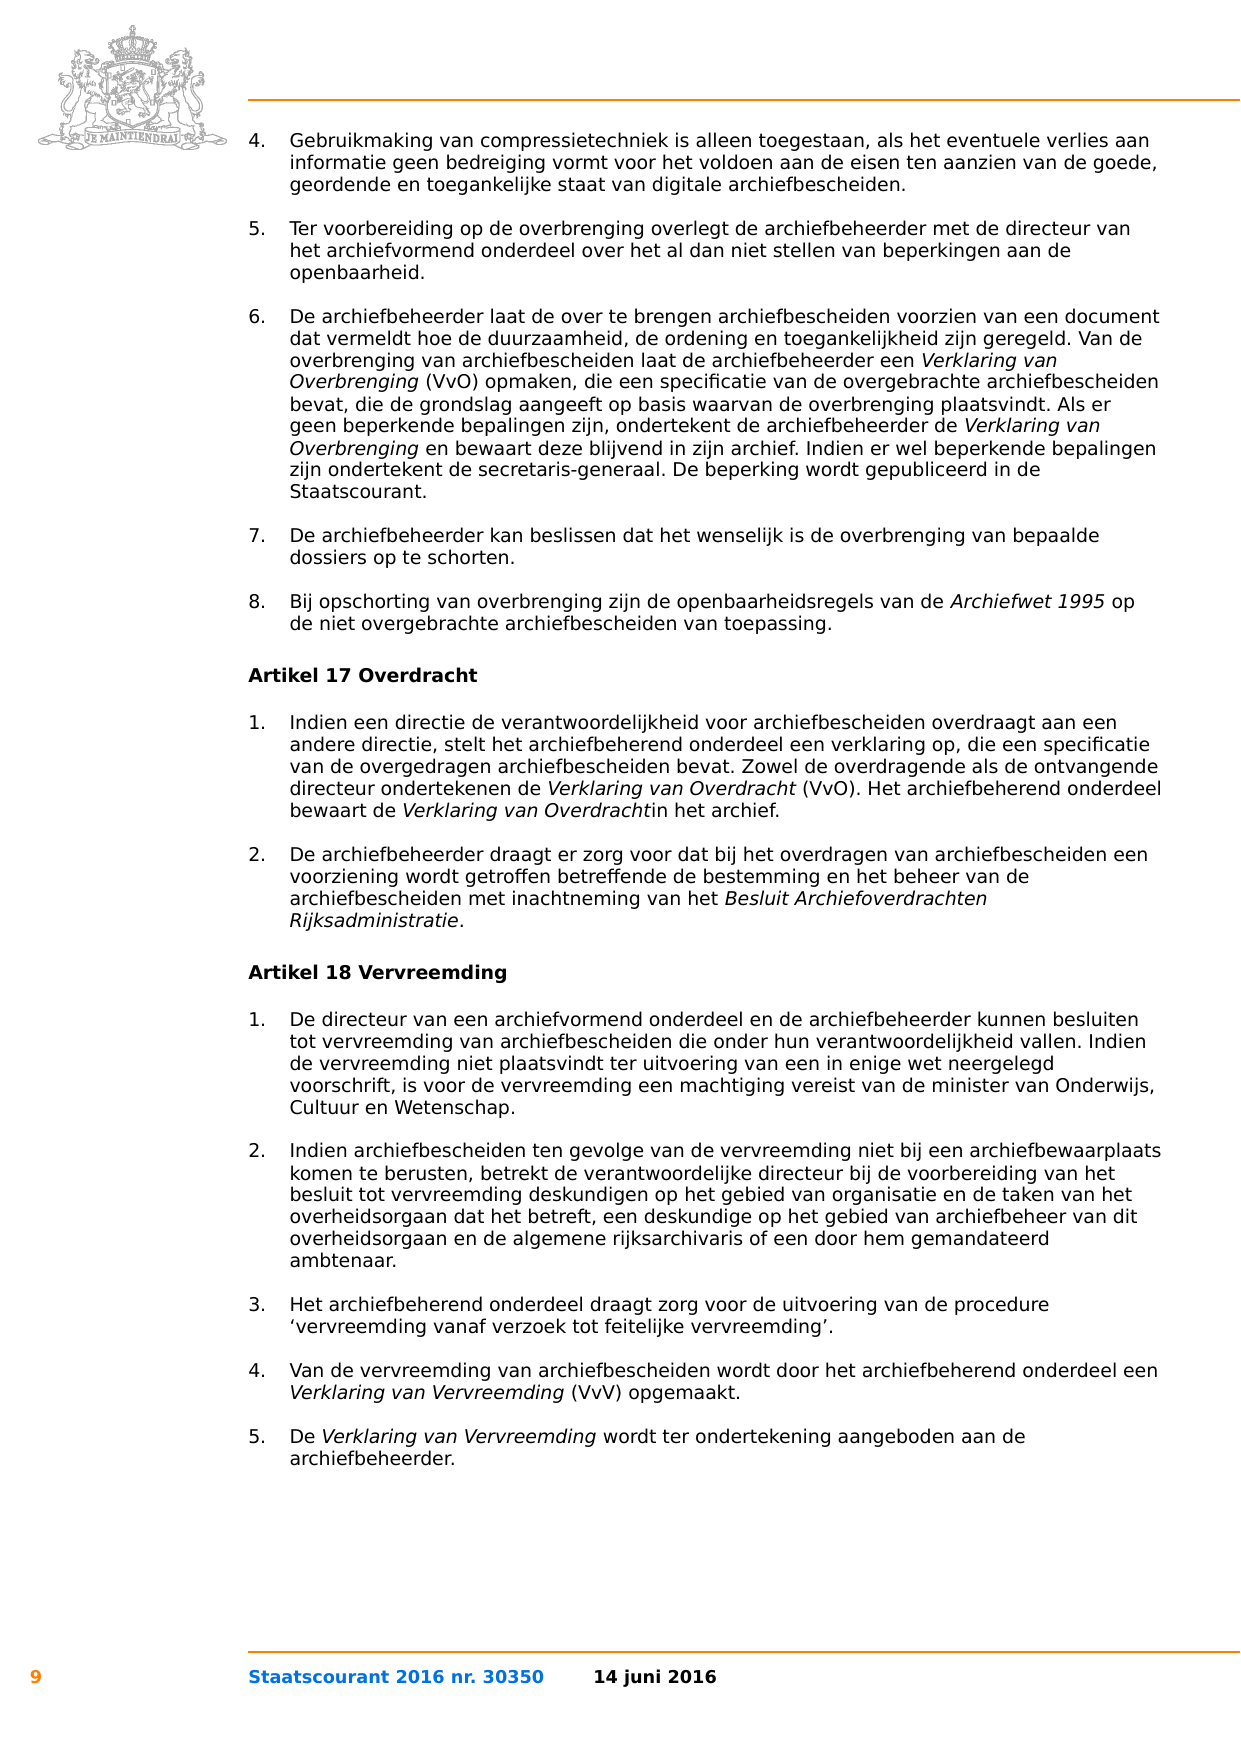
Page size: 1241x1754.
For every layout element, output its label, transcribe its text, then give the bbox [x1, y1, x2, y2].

picture [38, 25, 227, 150]
subtitle Artikel 17 Overdracht [248, 665, 1163, 687]
text 1. De directeur van een archiefvormend onderdeel en de archiefbeheerder kunnen besluiten tot vervreemding van archiefbescheiden die onder hun verantwoordelijkheid vallen. Indien de vervreemding niet plaatsvindt ter uitvoering van een in enige wet neergelegd voorschrift, is voor de vervreemding een machtiging vereist van de minister van Onderwijs, Cultuur en Wetenschap. [248, 1009, 1163, 1118]
text 6. De archiefbeheerder laat de over te brengen archiefbescheiden voorzien van een document dat vermeldt hoe de duurzaamheid, de ordening en toegankelijkheid zijn geregeld. Van de overbrenging van archiefbescheiden laat de archiefbeheerder een Verklaring van Overbrenging (VvO) opmaken, die een specificatie van de overgebrachte archiefbescheiden bevat, die de grondslag aangeeft op basis waarvan de overbrenging plaatsvindt. Als er geen beperkende bepalingen zijn, ondertekent de archiefbeheerder de Verklaring van Overbrenging en bewaart deze blijvend in zijn archief. Indien er wel beperkende bepalingen zijn ondertekent de secretaris-generaal. De beperking wordt gepubliceerd in de Staatscourant. [248, 306, 1163, 503]
text 3. Het archiefbeherend onderdeel draagt zorg voor de uitvoering van de procedure ‘vervreemding vanaf verzoek tot feitelijke vervreemding’. [248, 1294, 1163, 1338]
text 7. De archiefbeheerder kan beslissen dat het wenselijk is de overbrenging van bepaalde dossiers op te schorten. [248, 525, 1163, 569]
text 8. Bij opschorting van overbrenging zijn de openbaarheidsregels van de Archiefwet 1995 op de niet overgebrachte archiefbescheiden van toepassing. [248, 591, 1163, 635]
text 4. Van de vervreemding van archiefbescheiden wordt door het archiefbeherend onderdeel een Verklaring van Vervreemding (VvV) opgemaakt. [248, 1360, 1163, 1404]
text 5. Ter voorbereiding op de overbrenging overlegt de archiefbeheerder met de directeur van het archiefvormend onderdeel over het al dan niet stellen van beperkingen aan de openbaarheid. [248, 218, 1163, 284]
text 5. De Verklaring van Vervreemding wordt ter ondertekening aangeboden aan de archiefbeheerder. [248, 1426, 1163, 1470]
text 1. Indien een directie de verantwoordelijkheid voor archiefbescheiden overdraagt aan een andere directie, stelt het archiefbeherend onderdeel een verklaring op, die een specificatie van de overgedragen archiefbescheiden bevat. Zowel de overdragende als de ontvangende directeur ondertekenen de Verklaring van Overdracht (VvO). Het archiefbeherend onderdeel bewaart de Verklaring van Overdrachtin het archief. [248, 712, 1163, 822]
text 4. Gebruikmaking van compressietechniek is alleen toegestaan, als het eventuele verlies aan informatie geen bedreiging vormt voor het voldoen aan de eisen ten aanzien van de goede, geordende en toegankelijke staat van digitale archiefbescheiden. [248, 130, 1163, 196]
text 2. Indien archiefbescheiden ten gevolge van de vervreemding niet bij een archiefbewaarplaats komen te berusten, betrekt de verantwoordelijke directeur bij de voorbereiding van het besluit tot vervreemding deskundigen op het gebied van organisatie en de taken van het overheidsorgaan dat het betreft, een deskundige op het gebied van archiefbeheer van dit overheidsorgaan en de algemene rijksarchivaris of een door hem gemandateerd ambtenaar. [248, 1140, 1163, 1272]
text 2. De archiefbeheerder draagt er zorg voor dat bij het overdragen van archiefbescheiden een voorziening wordt getroffen betreffende de bestemming en het beheer van de archiefbescheiden met inachtneming van het Besluit Archiefoverdrachten Rijksadministratie. [248, 844, 1163, 932]
subtitle Artikel 18 Vervreemding [248, 962, 1163, 984]
